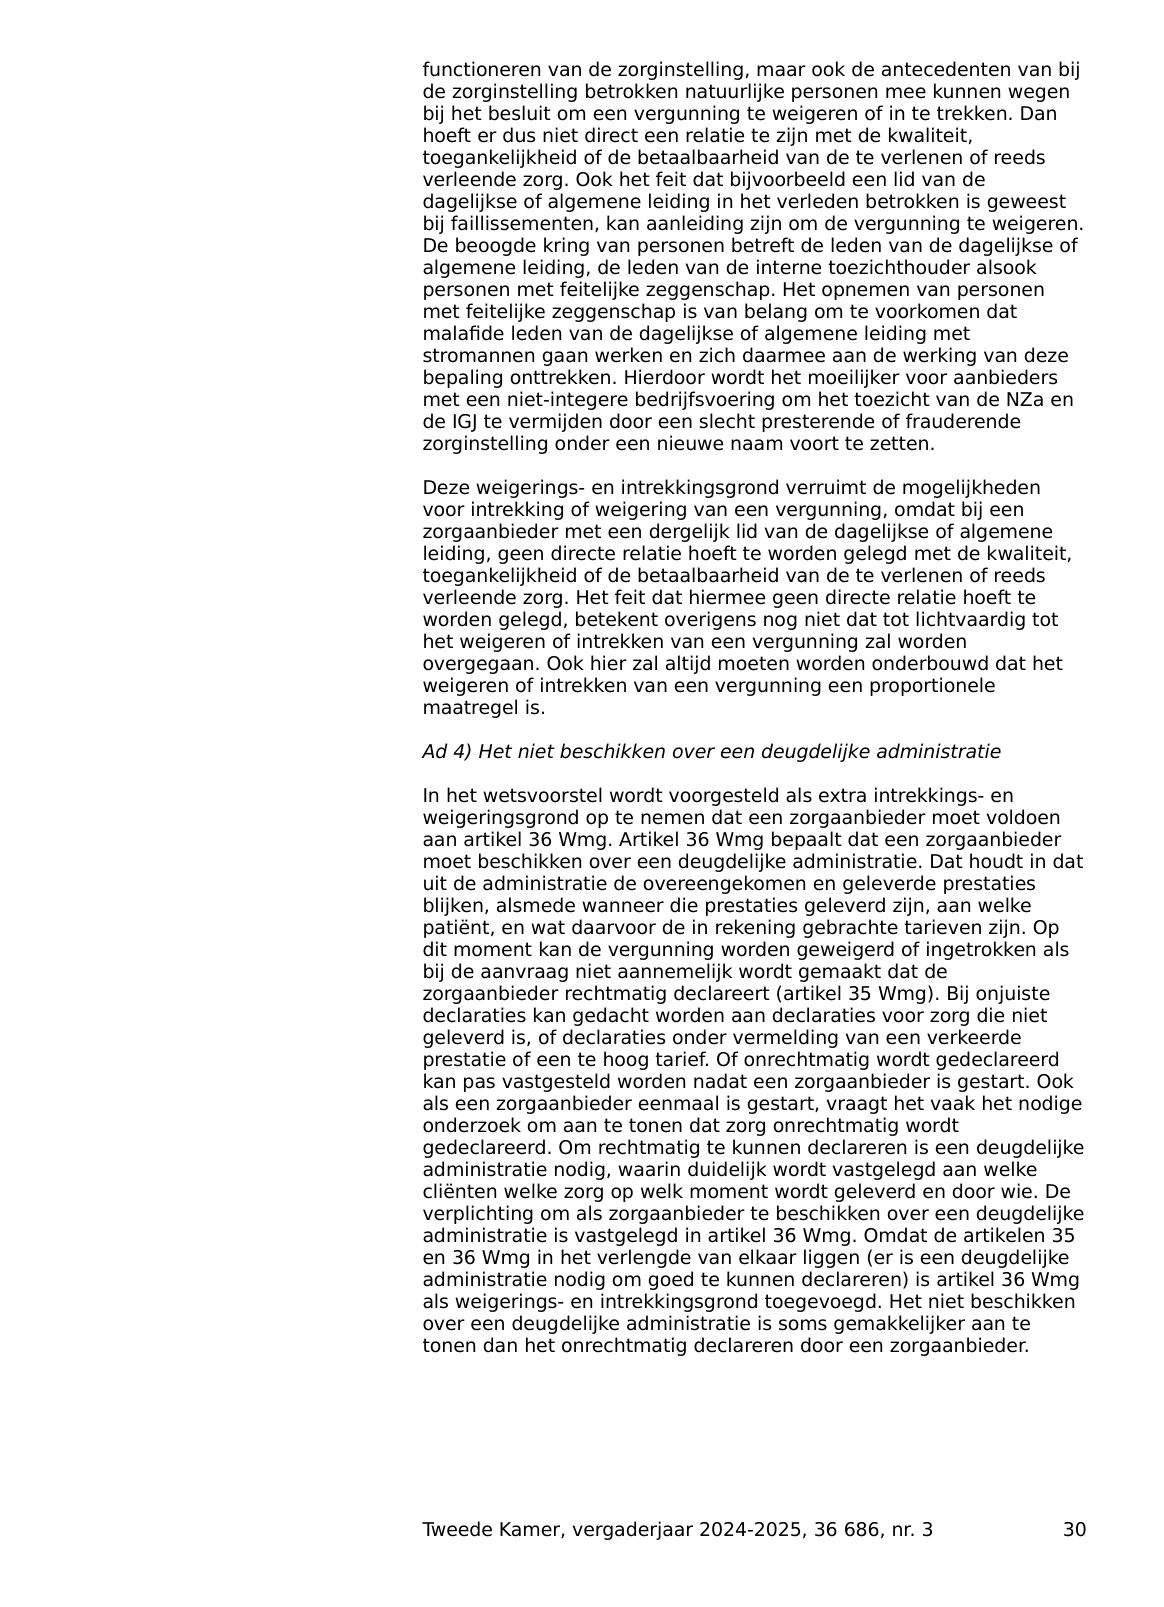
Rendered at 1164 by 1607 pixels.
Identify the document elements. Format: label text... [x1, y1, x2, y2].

text De beoogde kring van personen betreft de leden van de dagelijkse of algemene leiding, de leden van de interne toezichthouder alsook personen met feitelijke zeggenschap. Het opnemen van personen met feitelijke zeggenschap is van belang om te voorkomen dat malafide leden van de dagelijkse of algemene leiding met stromannen gaan werken en zich daarmee aan de werking van deze bepaling onttrekken. Hierdoor wordt het moeilijker voor aanbieders met een niet-integere bedrijfsvoering om het toezicht van de NZa en de IGJ te vermijden door een slecht presterende of frauderende zorginstelling onder een nieuwe naam voort te zetten. [422, 235, 1087, 455]
text functioneren van de zorginstelling, maar ook de antecedenten van bij de zorginstelling betrokken natuurlijke personen mee kunnen wegen bij het besluit om een vergunning te weigeren of in te trekken. Dan hoeft er dus niet direct een relatie te zijn met de kwaliteit, toegankelijkheid of de betaalbaarheid van de te verlenen of reeds verleende zorg. Ook het feit dat bijvoorbeeld een lid van de dagelijkse of algemene leiding in het verleden betrokken is geweest bij faillissementen, kan aanleiding zijn om de vergunning te weigeren. [422, 59, 1087, 235]
text In het wetsvoorstel wordt voorgesteld als extra intrekkings- en weigeringsgrond op te nemen dat een zorgaanbieder moet voldoen aan artikel 36 Wmg. Artikel 36 Wmg bepaalt dat een zorgaanbieder moet beschikken over een deugdelijke administratie. Dat houdt in dat uit de administratie de overeengekomen en geleverde prestaties blijken, alsmede wanneer die prestaties geleverd zijn, aan welke patiënt, en wat daarvoor de in rekening gebrachte tarieven zijn. Op dit moment kan de vergunning worden geweigerd of ingetrokken als bij de aanvraag niet aannemelijk wordt gemaakt dat de zorgaanbieder rechtmatig declareert (artikel 35 Wmg). Bij onjuiste declaraties kan gedacht worden aan declaraties voor zorg die niet geleverd is, of declaraties onder vermelding van een verkeerde prestatie of een te hoog tarief. Of onrechtmatig wordt gedeclareerd kan pas vastgesteld worden nadat een zorgaanbieder is gestart. Ook als een zorgaanbieder eenmaal is gestart, vraagt het vaak het nodige onderzoek om aan te tonen dat zorg onrechtmatig wordt gedeclareerd. Om rechtmatig te kunnen declareren is een deugdelijke administratie nodig, waarin duidelijk wordt vastgelegd aan welke cliënten welke zorg op welk moment wordt geleverd en door wie. De verplichting om als zorgaanbieder te beschikken over een deugdelijke administratie is vastgelegd in artikel 36 Wmg. Omdat de artikelen 35 en 36 Wmg in het verlengde van elkaar liggen (er is een deugdelijke administratie nodig om goed te kunnen declareren) is artikel 36 Wmg als weigerings- en intrekkingsgrond toegevoegd. Het niet beschikken over een deugdelijke administratie is soms gemakkelijker aan te tonen dan het onrechtmatig declareren door een zorgaanbieder. [422, 785, 1087, 1356]
subtitle Ad 4) Het niet beschikken over een deugdelijke administratie [422, 741, 1087, 763]
text Deze weigerings- en intrekkingsgrond verruimt de mogelijkheden voor intrekking of weigering van een vergunning, omdat bij een zorgaanbieder met een dergelijk lid van de dagelijkse of algemene leiding, geen directe relatie hoeft te worden gelegd met de kwaliteit, toegankelijkheid of de betaalbaarheid van de te verlenen of reeds verleende zorg. Het feit dat hiermee geen directe relatie hoeft te worden gelegd, betekent overigens nog niet dat tot lichtvaardig tot het weigeren of intrekken van een vergunning zal worden overgegaan. Ook hier zal altijd moeten worden onderbouwd dat het weigeren of intrekken van een vergunning een proportionele maatregel is. [422, 477, 1087, 719]
